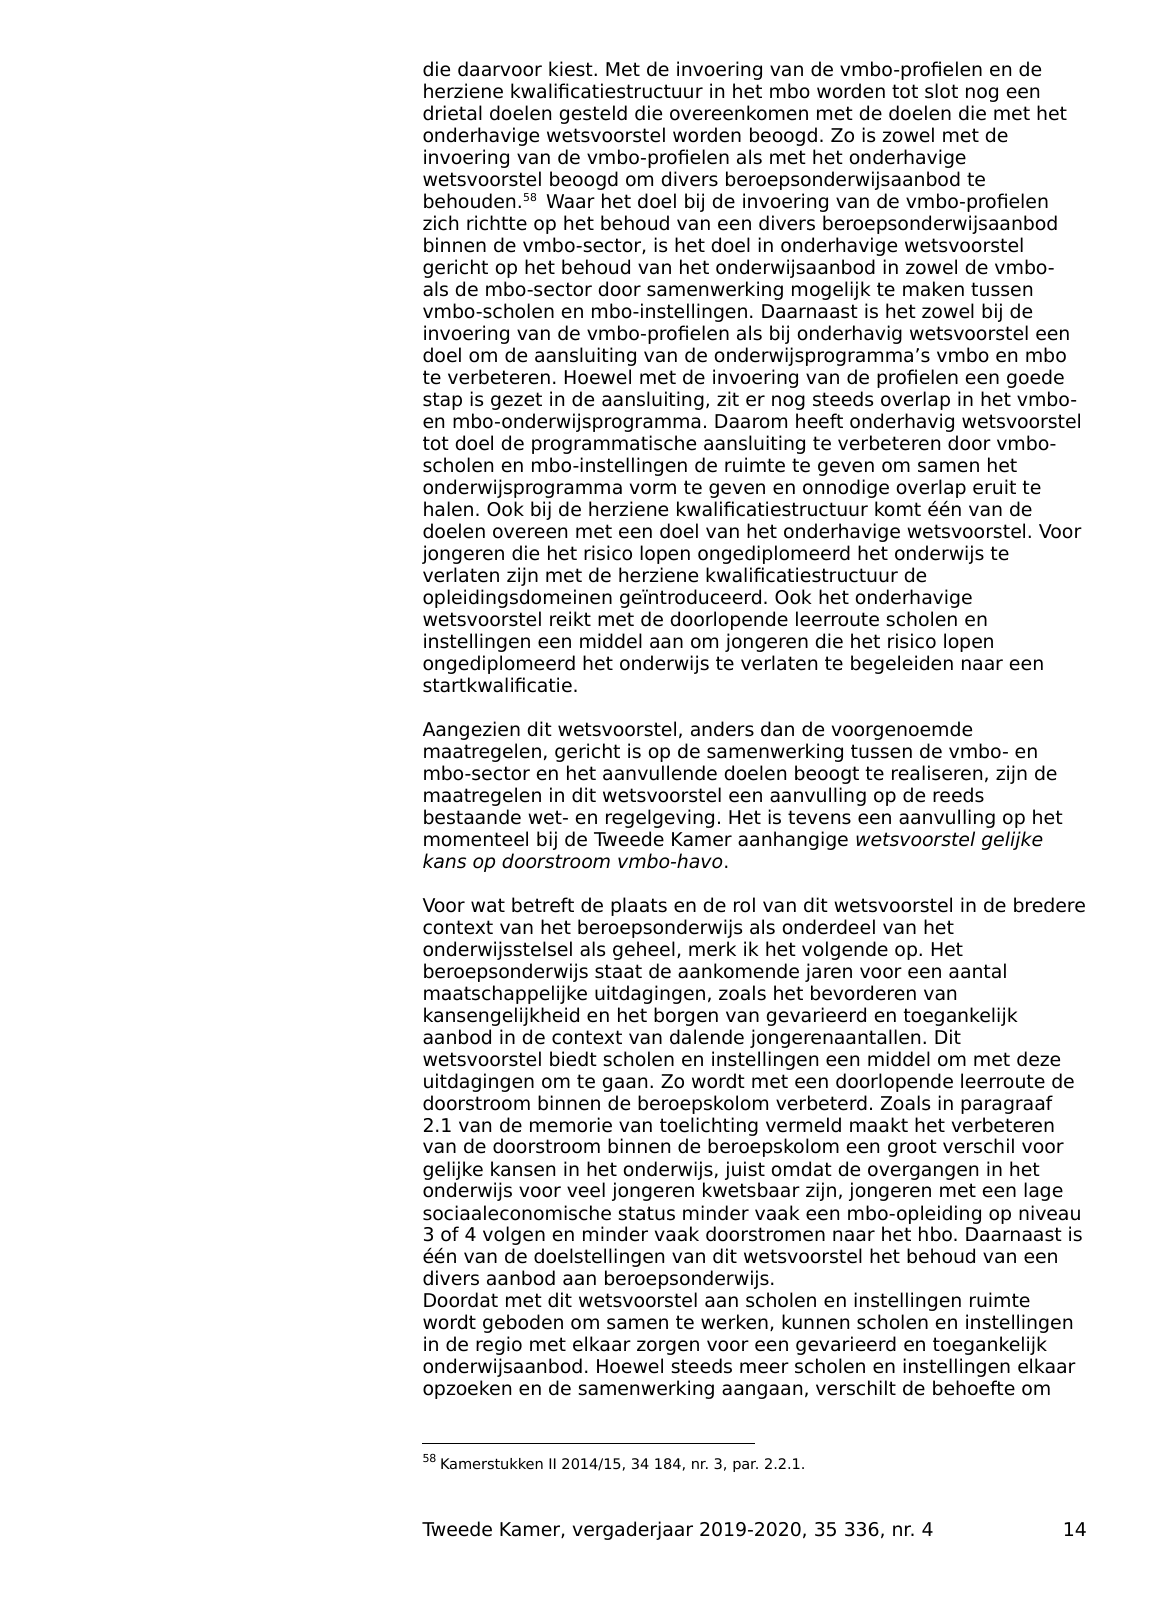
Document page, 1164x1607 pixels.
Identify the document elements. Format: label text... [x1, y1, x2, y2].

text Doordat met dit wetsvoorstel aan scholen en instellingen ruimte wordt geboden om samen te werken, kunnen scholen en instellingen in de regio met elkaar zorgen voor een gevarieerd en toegankelijk onderwijsaanbod. Hoewel steeds meer scholen en instellingen elkaar opzoeken en de samenwerking aangaan, verschilt de behoefte om [422, 1290, 1087, 1400]
text Voor wat betreft de plaats en de rol van dit wetsvoorstel in de bredere context van het beroepsonderwijs als onderdeel van het onderwijsstelsel als geheel, merk ik het volgende op. Het beroepsonderwijs staat de aankomende jaren voor een aantal maatschappelijke uitdagingen, zoals het bevorderen van kansengelijkheid en het borgen van gevarieerd en toegankelijk aanbod in de context van dalende jongerenaantallen. Dit wetsvoorstel biedt scholen en instellingen een middel om met deze uitdagingen om te gaan. Zo wordt met een doorlopende leerroute de doorstroom binnen de beroepskolom verbeterd. Zoals in paragraaf 2.1 van de memorie van toelichting vermeld maakt het verbeteren van de doorstroom binnen de beroepskolom een groot verschil voor gelijke kansen in het onderwijs, juist omdat de overgangen in het onderwijs voor veel jongeren kwetsbaar zijn, jongeren met een lage sociaaleconomische status minder vaak een mbo-opleiding op niveau 3 of 4 volgen en minder vaak doorstromen naar het hbo. Daarnaast is één van de doelstellingen van dit wetsvoorstel het behoud van een divers aanbod aan beroepsonderwijs. [422, 895, 1087, 1290]
text die daarvoor kiest. Met de invoering van de vmbo-profielen en de herziene kwalificatiestructuur in het mbo worden tot slot nog een drietal doelen gesteld die overeenkomen met de doelen die met het onderhavige wetsvoorstel worden beoogd. Zo is zowel met de invoering van de vmbo-profielen als met het onderhavige wetsvoorstel beoogd om divers beroepsonderwijsaanbod te behouden. Waar het doel bij de invoering van de vmbo-profielen zich richtte op het behoud van een divers beroepsonderwijsaanbod binnen de vmbo-sector, is het doel in onderhavige wetsvoorstel gericht op het behoud van het onderwijsaanbod in zowel de vmbo- als de mbo-sector door samenwerking mogelijk te maken tussen vmbo-scholen en mbo-instellingen. Daarnaast is het zowel bij de invoering van de vmbo-profielen als bij onderhavig wetsvoorstel een doel om de aansluiting van de onderwijsprogramma’s vmbo en mbo te verbeteren. Hoewel met de invoering van de profielen een goede stap is gezet in de aansluiting, zit er nog steeds overlap in het vmbo- en mbo-onderwijsprogramma. Daarom heeft onderhavig wetsvoorstel tot doel de programmatische aansluiting te verbeteren door vmbo-scholen en mbo-instellingen de ruimte te geven om samen het onderwijsprogramma vorm te geven en onnodige overlap eruit te halen. Ook bij de herziene kwalificatiestructuur komt één van de doelen overeen met een doel van het onderhavige wetsvoorstel. Voor jongeren die het risico lopen ongediplomeerd het onderwijs te verlaten zijn met de herziene kwalificatiestructuur de opleidingsdomeinen geïntroduceerd. Ook het onderhavige wetsvoorstel reikt met de doorlopende leerroute scholen en instellingen een middel aan om jongeren die het risico lopen ongediplomeerd het onderwijs te verlaten te begeleiden naar een startkwalificatie. [422, 59, 1087, 696]
text Aangezien dit wetsvoorstel, anders dan de voorgenoemde maatregelen, gericht is op de samenwerking tussen de vmbo- en mbo-sector en het aanvullende doelen beoogt te realiseren, zijn de maatregelen in dit wetsvoorstel een aanvulling op de reeds bestaande wet- en regelgeving. Het is tevens een aanvulling op het momenteel bij de Tweede Kamer aanhangige wetsvoorstel gelijke kans op doorstroom vmbo-havo. [422, 719, 1087, 872]
text Kamerstukken II 2014/15, 34 184, nr. 3, par. 2.2.1. [422, 1452, 1087, 1474]
